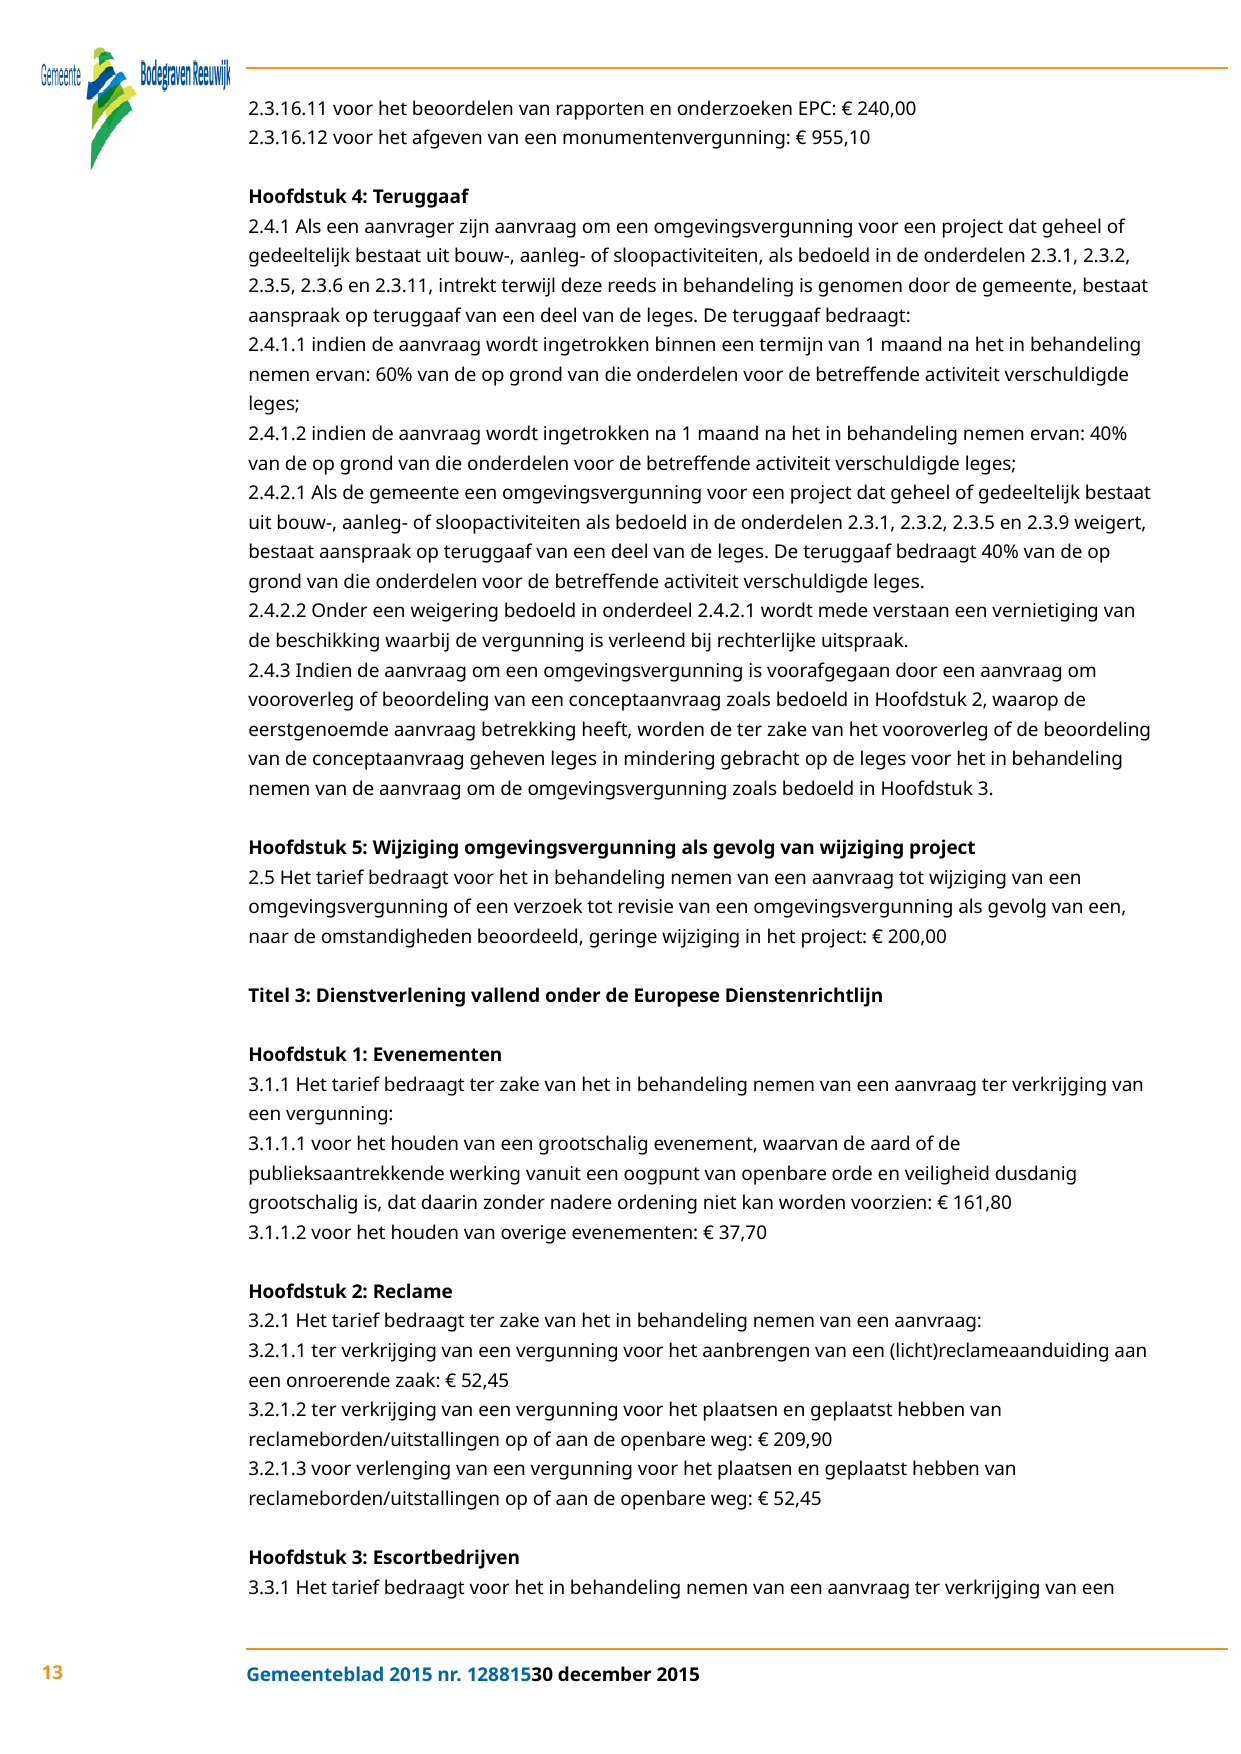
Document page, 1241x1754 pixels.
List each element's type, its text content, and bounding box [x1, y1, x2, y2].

text 3.3.1 Het tarief bedraagt voor het in behandeling nemen van een aanvraag ter verkrijging van een [248, 1574, 1152, 1600]
text 2.4.2.2 Onder een weigering bedoeld in onderdeel 2.4.2.1 wordt mede verstaan een vernietiging van de beschikking waarbij de vergunning is verleend bij rechterlijke uitspraak. [248, 598, 1152, 653]
text 2.4.1 Als een aanvrager zijn aanvraag om een omgevingsvergunning voor een project dat geheel of gedeeltelijk bestaat uit bouw-, aanleg- of sloopactiviteiten, als bedoeld in de onderdelen 2.3.1, 2.3.2, 2.3.5, 2.3.6 en 2.3.11, intrekt terwijl deze reeds in behandeling is genomen door de gemeente, bestaat aanspraak op teruggaaf van een deel van de leges. De teruggaaf bedraagt: [248, 213, 1152, 328]
text 2.4.1.1 indien de aanvraag wordt ingetrokken binnen een termijn van 1 maand na het in behandeling nemen ervan: 60% van de op grond van die onderdelen voor de betreffende activiteit verschuldigde leges; [248, 331, 1152, 416]
text 2.5 Het tarief bedraagt voor het in behandeling nemen van een aanvraag tot wijziging van een omgevingsvergunning of een verzoek tot revisie van een omgevingsvergunning als gevolg van een, naar de omstandigheden beoordeeld, geringe wijziging in het project: € 200,00 [248, 864, 1152, 949]
text 3.1.1.1 voor het houden van een grootschalig evenement, waarvan de aard of de publieksaantrekkende werking vanuit een oogpunt van openbare orde en veiligheid dusdanig grootschalig is, dat daarin zonder nadere ordening niet kan worden voorzien: € 161,80 [248, 1130, 1152, 1215]
text 3.2.1.2 ter verkrijging van een vergunning voor het plaatsen en geplaatst hebben van reclameborden/uitstallingen op of aan de openbare weg: € 209,90 [248, 1396, 1152, 1452]
text 2.4.2.1 Als de gemeente een omgevingsvergunning voor een project dat geheel of gedeeltelijk bestaat uit bouw-, aanleg- of sloopactiviteiten als bedoeld in de onderdelen 2.3.1, 2.3.2, 2.3.5 en 2.3.9 weigert, bestaat aanspraak op teruggaaf van een deel van de leges. De teruggaaf bedraagt 40% van de op grond van die onderdelen voor de betreffende activiteit verschuldigde leges. [248, 479, 1152, 594]
text 2.4.1.2 indien de aanvraag wordt ingetrokken na 1 maand na het in behandeling nemen ervan: 40% van de op grond van die onderdelen voor de betreffende activiteit verschuldigde leges; [248, 420, 1152, 476]
picture [41, 47, 231, 172]
text 3.2.1.3 voor verlenging van een vergunning voor het plaatsen en geplaatst hebben van reclameborden/uitstallingen op of aan de openbare weg: € 52,45 [248, 1456, 1152, 1511]
text Hoofdstuk 1: Evenementen [248, 1041, 1152, 1067]
text 3.2.1 Het tarief bedraagt ter zake van het in behandeling nemen van een aanvraag: [248, 1308, 1152, 1333]
text Titel 3: Dienstverlening vallend onder de Europese Dienstenrichtlijn [248, 982, 1152, 1008]
text 2.4.3 Indien de aanvraag om een omgevingsvergunning is voorafgegaan door een aanvraag om vooroverleg of beoordeling van een conceptaanvraag zoals bedoeld in Hoofdstuk 2, waarop de eerstgenoemde aanvraag betrekking heeft, worden de ter zake van het vooroverleg of de beoordeling van de conceptaanvraag geheven leges in mindering gebracht op de leges voor het in behandeling nemen van de aanvraag om de omgevingsvergunning zoals bedoeld in Hoofdstuk 3. [248, 657, 1152, 801]
text 2.3.16.11 voor het beoordelen van rapporten en onderzoeken EPC: € 240,00 [248, 95, 1152, 121]
text 2.3.16.12 voor het afgeven van een monumentenvergunning: € 955,10 [248, 124, 1152, 150]
text 3.1.1.2 voor het houden van overige evenementen: € 37,70 [248, 1219, 1152, 1245]
text Hoofdstuk 2: Reclame [248, 1278, 1152, 1304]
text Hoofdstuk 5: Wijziging omgevingsvergunning als gevolg van wijziging project [248, 834, 1152, 860]
text Hoofdstuk 3: Escortbedrijven [248, 1544, 1152, 1570]
text 3.2.1.1 ter verkrijging van een vergunning voor het aanbrengen van een (licht)reclameaanduiding aan een onroerende zaak: € 52,45 [248, 1337, 1152, 1393]
text Hoofdstuk 4: Teruggaaf [248, 183, 1152, 209]
text 3.1.1 Het tarief bedraagt ter zake van het in behandeling nemen van een aanvraag ter verkrijging van een vergunning: [248, 1071, 1152, 1126]
